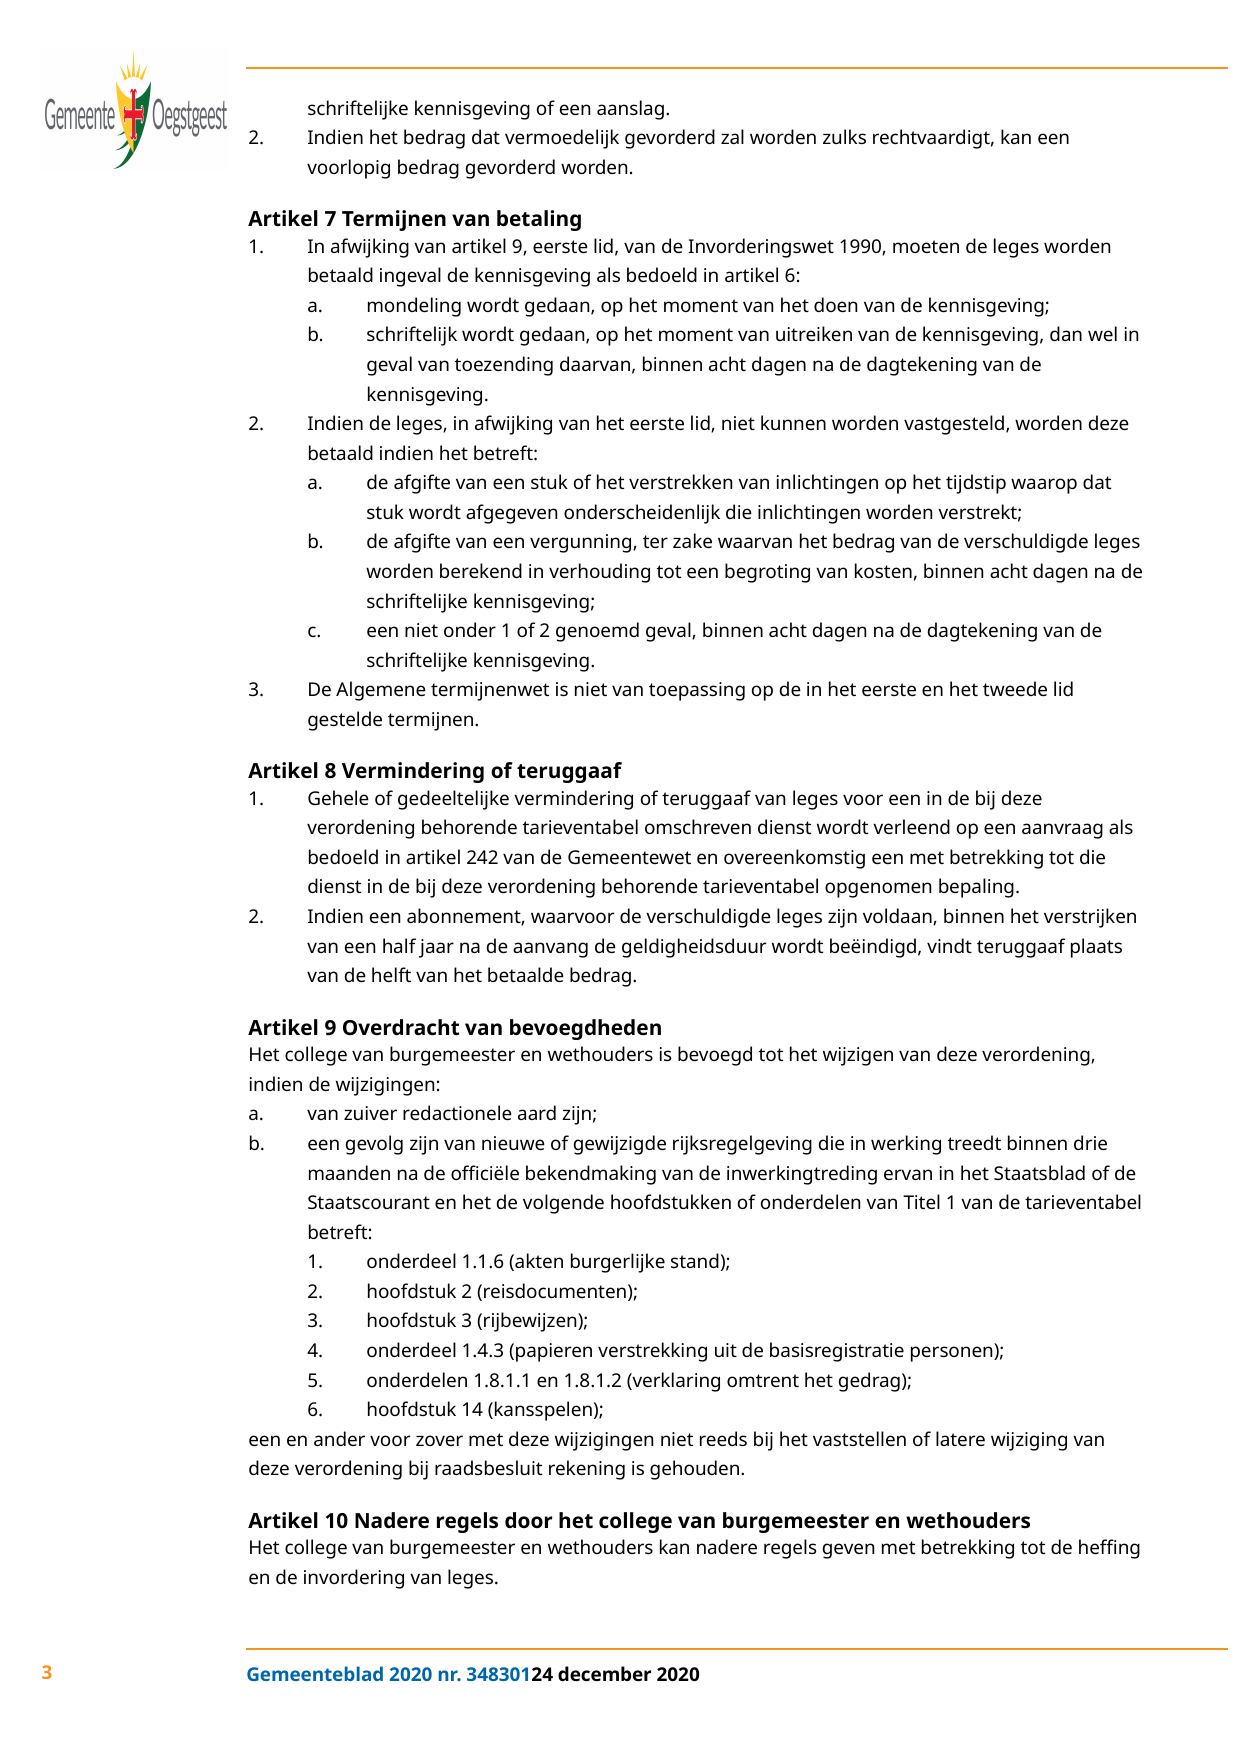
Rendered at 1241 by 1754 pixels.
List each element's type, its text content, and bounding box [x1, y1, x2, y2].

text Artikel 9 Overdracht van bevoegdheden [248, 1013, 1152, 1041]
list hoofdstuk 2 (reisdocumenten); [307, 1278, 1152, 1304]
text Het college van burgemeester en wethouders is bevoegd tot het wijzigen van deze verordening, indien de wijzigingen: [248, 1041, 1152, 1097]
list hoofdstuk 3 (rijbewijzen); [307, 1308, 1152, 1333]
text Artikel 8 Vermindering of teruggaaf [248, 757, 1152, 785]
list de afgifte van een stuk of het verstrekken van inlichtingen op het tijdstip waarop dat stuk wordt afgegeven onderscheidenlijk die inlichtingen worden verstrekt; [307, 469, 1152, 525]
text Het college van burgemeester en wethouders kan nadere regels geven met betrekking tot de heffing en de invordering van leges. [248, 1534, 1152, 1590]
picture [41, 47, 231, 172]
list van zuiver redactionele aard zijn; [248, 1101, 1152, 1126]
list onderdeel 1.4.3 (papieren verstrekking uit de basisregistratie personen); [307, 1337, 1152, 1363]
list Indien een abonnement, waarvoor de verschuldigde leges zijn voldaan, binnen het verstrijken van een half jaar na de aanvang de geldigheidsduur wordt beëindigd, vindt teruggaaf plaats van de helft van het betaalde bedrag. [248, 903, 1152, 988]
text Artikel 10 Nadere regels door het college van burgemeester en wethouders [248, 1506, 1152, 1534]
list schriftelijke kennisgeving of een aanslag. [248, 95, 1152, 121]
text Artikel 7 Termijnen van betaling [248, 204, 1152, 233]
text een en ander voor zover met deze wijzigingen niet reeds bij het vaststellen of latere wijziging van deze verordening bij raadsbesluit rekening is gehouden. [248, 1426, 1152, 1481]
list mondeling wordt gedaan, op het moment van het doen van de kennisgeving; [307, 292, 1152, 318]
list Indien de leges, in afwijking van het eerste lid, niet kunnen worden vastgesteld, worden deze betaald indien het betreft: [248, 410, 1152, 466]
list In afwijking van artikel 9, eerste lid, van de Invorderingswet 1990, moeten de leges worden betaald ingeval de kennisgeving als bedoeld in artikel 6: [248, 233, 1152, 288]
list de afgifte van een vergunning, ter zake waarvan het bedrag van de verschuldigde leges worden berekend in verhouding tot een begroting van kosten, binnen acht dagen na de schriftelijke kennisgeving; [307, 529, 1152, 613]
list Indien het bedrag dat vermoedelijk gevorderd zal worden zulks rechtvaardigt, kan een voorlopig bedrag gevorderd worden. [248, 124, 1152, 180]
list Gehele of gedeeltelijke vermindering of teruggaaf van leges voor een in de bij deze verordening behorende tarieventabel omschreven dienst wordt verleend op een aanvraag als bedoeld in artikel 242 van de Gemeentewet en overeenkomstig een met betrekking tot die dienst in de bij deze verordening behorende tarieventabel opgenomen bepaling. [248, 785, 1152, 899]
list een gevolg zijn van nieuwe of gewijzigde rijksregelgeving die in werking treedt binnen drie maanden na de officiële bekendmaking van de inwerkingtreding ervan in het Staatsblad of de Staatscourant en het de volgende hoofdstukken of onderdelen van Titel 1 van de tarieventabel betreft: [248, 1130, 1152, 1244]
list een niet onder 1 of 2 genoemd geval, binnen acht dagen na de dagtekening van de schriftelijke kennisgeving. [307, 617, 1152, 673]
list schriftelijk wordt gedaan, op het moment van uitreiken van de kennisgeving, dan wel in geval van toezending daarvan, binnen acht dagen na de dagtekening van de kennisgeving. [307, 322, 1152, 406]
list onderdelen 1.8.1.1 en 1.8.1.2 (verklaring omtrent het gedrag); [307, 1367, 1152, 1392]
list hoofdstuk 14 (kansspelen); [307, 1396, 1152, 1422]
list De Algemene termijnenwet is niet van toepassing op de in het eerste en het tweede lid gestelde termijnen. [248, 677, 1152, 732]
list onderdeel 1.1.6 (akten burgerlijke stand); [307, 1248, 1152, 1274]
